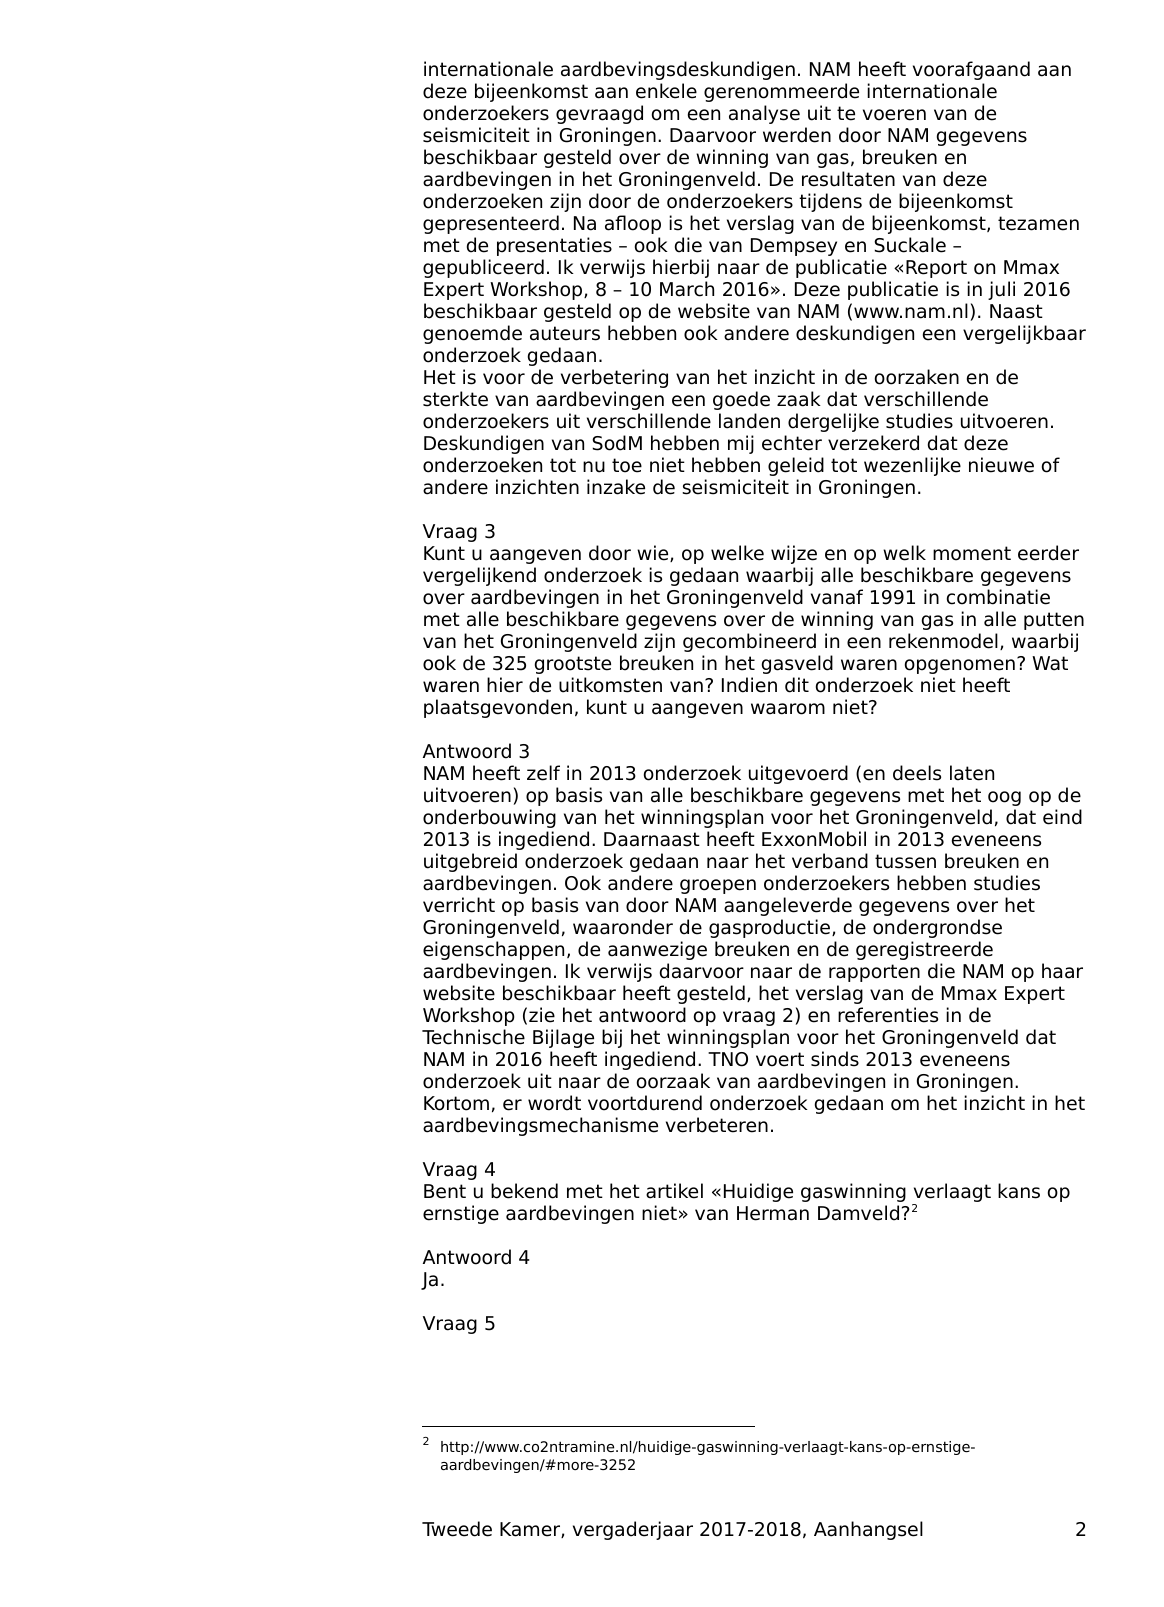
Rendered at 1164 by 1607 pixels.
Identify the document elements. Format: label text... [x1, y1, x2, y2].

text Vraag 3 [422, 521, 1087, 543]
text Antwoord 3 [422, 741, 1087, 763]
text NAM heeft zelf in 2013 onderzoek uitgevoerd (en deels laten uitvoeren) op basis van alle beschikbare gegevens met het oog op de onderbouwing van het winningsplan voor het Groningenveld, dat eind 2013 is ingediend. Daarnaast heeft ExxonMobil in 2013 eveneens uitgebreid onderzoek gedaan naar het verband tussen breuken en aardbevingen. Ook andere groepen onderzoekers hebben studies verricht op basis van door NAM aangeleverde gegevens over het Groningenveld, waaronder de gasproductie, de ondergrondse eigenschappen, de aanwezige breuken en de geregistreerde aardbevingen. Ik verwijs daarvoor naar de rapporten die NAM op haar website beschikbaar heeft gesteld, het verslag van de Mmax Expert Workshop (zie het antwoord op vraag 2) en referenties in de Technische Bijlage bij het winningsplan voor het Groningenveld dat NAM in 2016 heeft ingediend. TNO voert sinds 2013 eveneens onderzoek uit naar de oorzaak van aardbevingen in Groningen. Kortom, er wordt voortdurend onderzoek gedaan om het inzicht in het aardbevingsmechanisme verbeteren. [422, 763, 1087, 1136]
text internationale aardbevingsdeskundigen. NAM heeft voorafgaand aan deze bijeenkomst aan enkele gerenommeerde internationale onderzoekers gevraagd om een analyse uit te voeren van de seismiciteit in Groningen. Daarvoor werden door NAM gegevens beschikbaar gesteld over de winning van gas, breuken en aardbevingen in het Groningenveld. De resultaten van deze onderzoeken zijn door de onderzoekers tijdens de bijeenkomst gepresenteerd. Na afloop is het verslag van de bijeenkomst, tezamen met de presentaties – ook die van Dempsey en Suckale – gepubliceerd. Ik verwijs hierbij naar de publicatie «Report on Mmax Expert Workshop, 8 – 10 March 2016». Deze publicatie is in juli 2016 beschikbaar gesteld op de website van NAM (www.nam.nl). Naast genoemde auteurs hebben ook andere deskundigen een vergelijkbaar onderzoek gedaan. [422, 59, 1087, 367]
text Bent u bekend met het artikel «Huidige gaswinning verlaagt kans op ernstige aardbevingen niet» van Herman Damveld? [422, 1181, 1087, 1224]
text Antwoord 4 [422, 1247, 1087, 1269]
text Het is voor de verbetering van het inzicht in de oorzaken en de sterkte van aardbevingen een goede zaak dat verschillende onderzoekers uit verschillende landen dergelijke studies uitvoeren. Deskundigen van SodM hebben mij echter verzekerd dat deze onderzoeken tot nu toe niet hebben geleid tot wezenlijke nieuwe of andere inzichten inzake de seismiciteit in Groningen. [422, 367, 1087, 499]
text Ja. [422, 1269, 1087, 1291]
text Kunt u aangeven door wie, op welke wijze en op welk moment eerder vergelijkend onderzoek is gedaan waarbij alle beschikbare gegevens over aardbevingen in het Groningenveld vanaf 1991 in combinatie met alle beschikbare gegevens over de winning van gas in alle putten van het Groningenveld zijn gecombineerd in een rekenmodel, waarbij ook de 325 grootste breuken in het gasveld waren opgenomen? Wat waren hier de uitkomsten van? Indien dit onderzoek niet heeft plaatsgevonden, kunt u aangeven waarom niet? [422, 543, 1087, 719]
text Vraag 5 [422, 1313, 1087, 1335]
text Vraag 4 [422, 1159, 1087, 1181]
text http://www.co2ntramine.nl/huidige-gaswinning-verlaagt-kans-op-ernstige-aardbevingen/#more-3252 [422, 1435, 1087, 1474]
